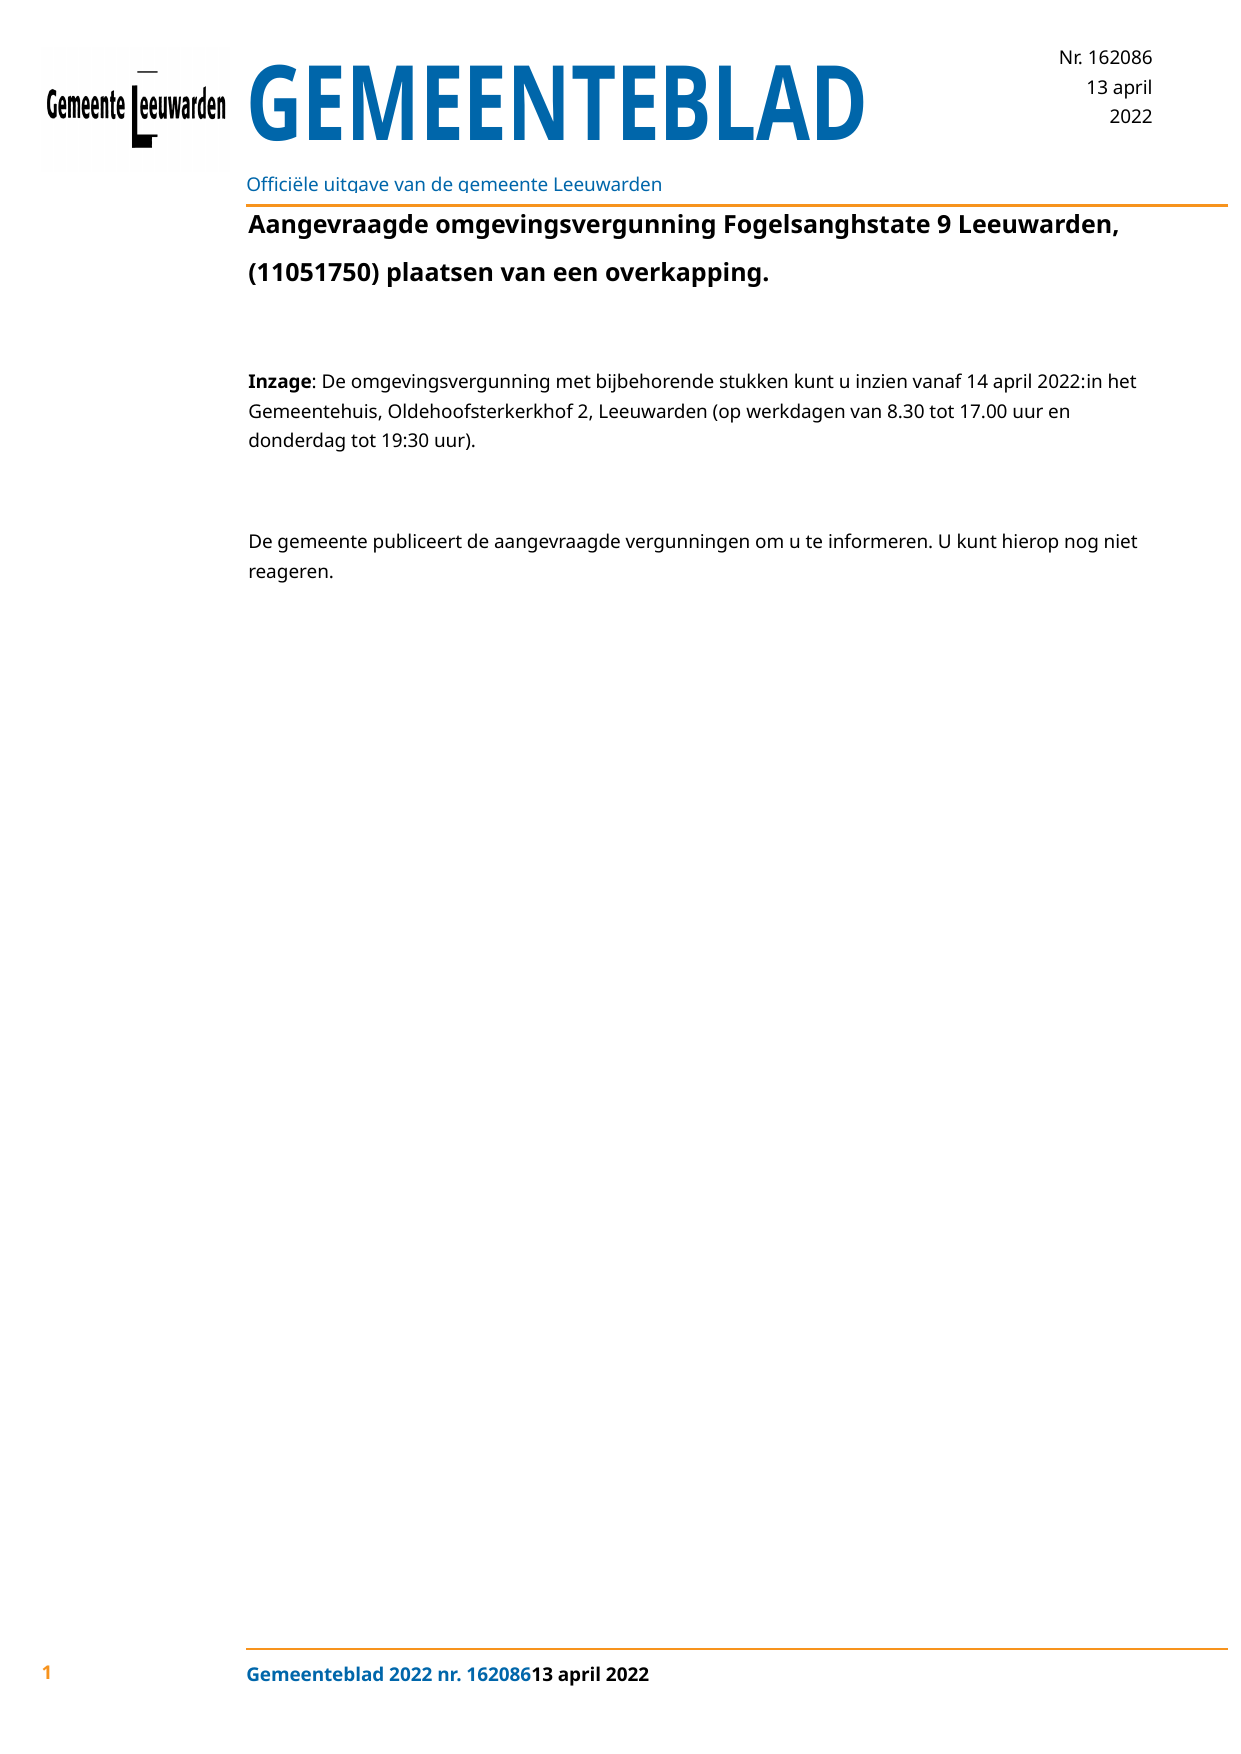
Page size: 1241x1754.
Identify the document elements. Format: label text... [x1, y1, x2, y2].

picture [41, 47, 231, 172]
text De gemeente publiceert de aangevraagde vergunningen om u te informeren. U kunt hierop nog niet reageren. [248, 528, 1152, 584]
text Aangevraagde omgevingsvergunning Fogelsanghstate 9 Leeuwarden, (11051750) plaatsen van een overkapping. [248, 207, 1152, 288]
text Inzage: De omgevingsvergunning met bijbehorende stukken kunt u inzien vanaf 14 april 2022:in het Gemeentehuis, Oldehoofsterkerkhof 2, Leeuwarden (op werkdagen van 8.30 tot 17.00 uur en donderdag tot 19:30 uur). [248, 368, 1152, 453]
